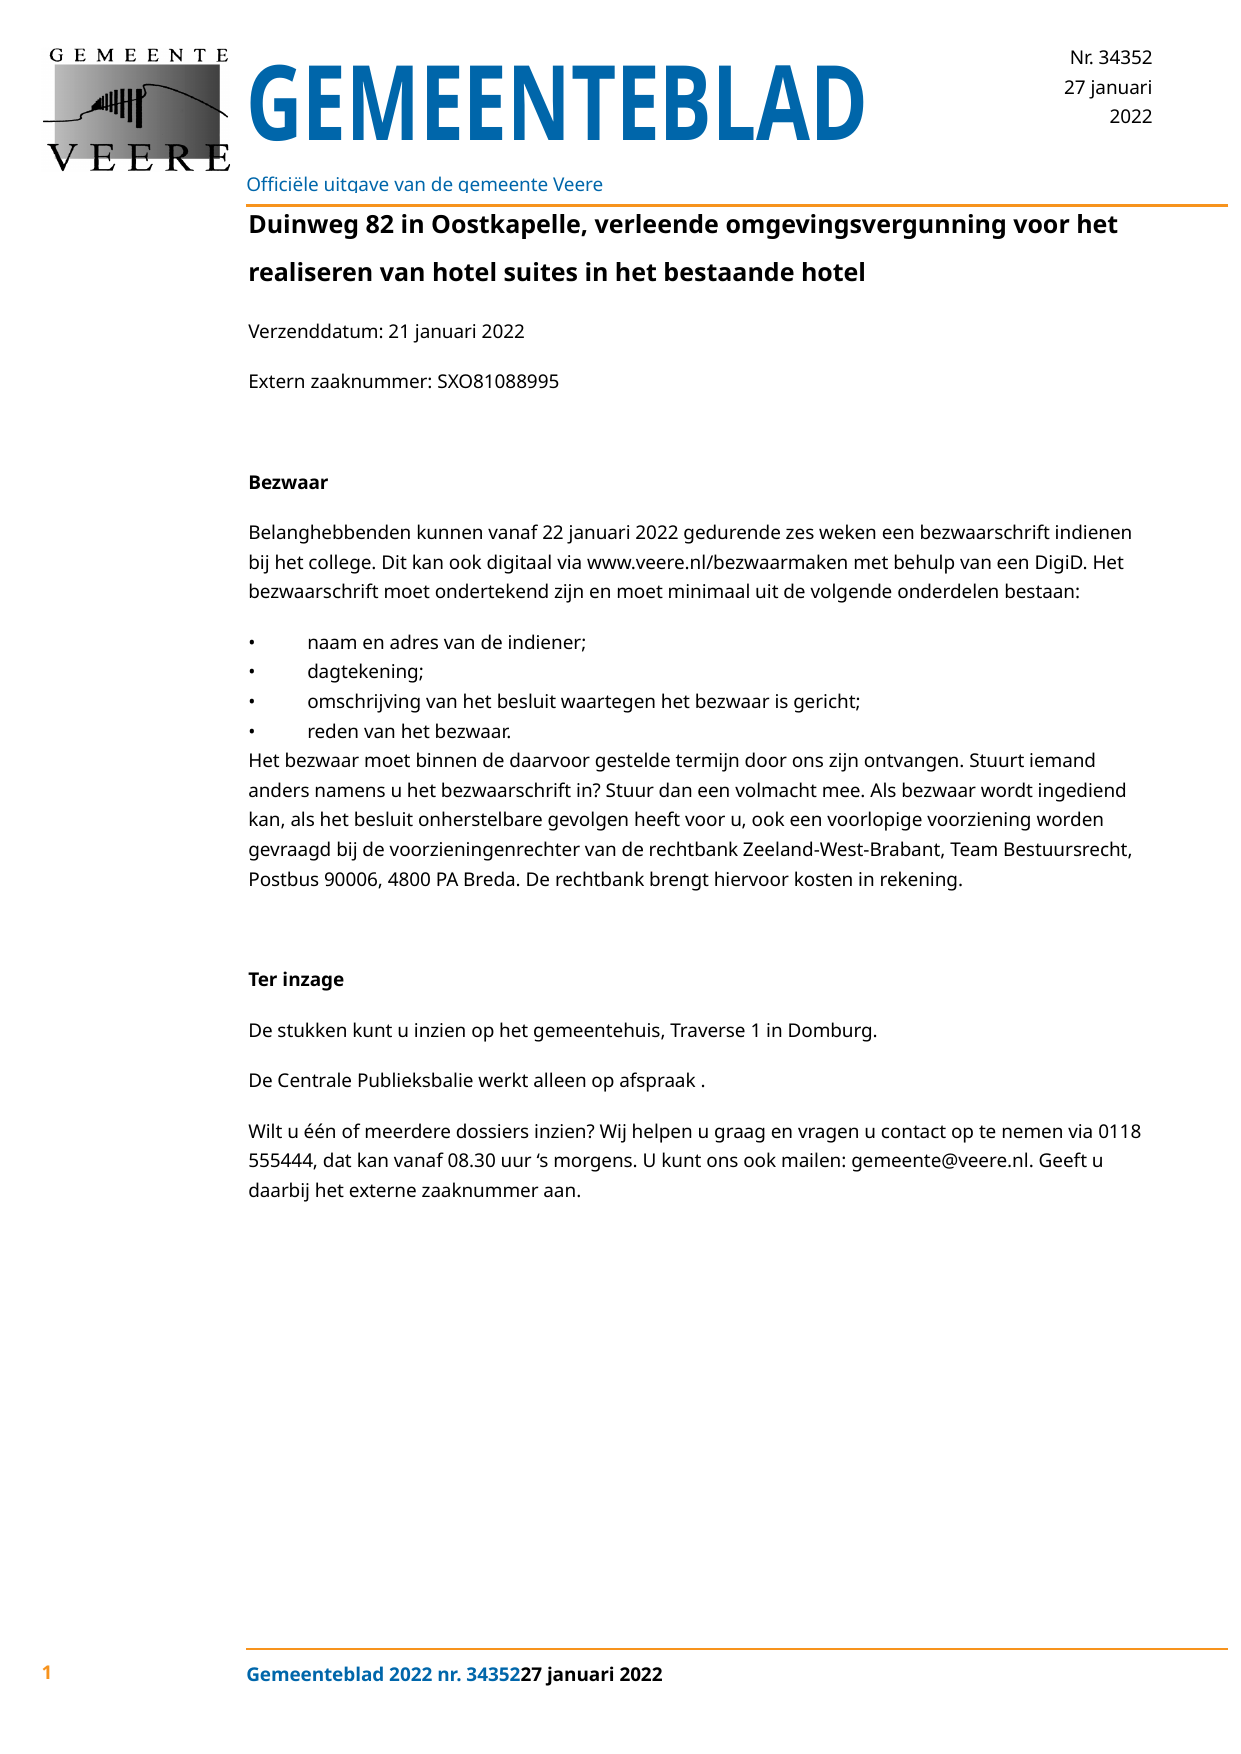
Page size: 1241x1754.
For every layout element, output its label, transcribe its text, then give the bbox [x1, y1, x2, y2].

list dagtekening; [248, 659, 1152, 684]
list reden van het bezwaar. [248, 718, 1152, 744]
text Verzenddatum: 21 januari 2022 [248, 318, 1152, 344]
text Extern zaaknummer: SXO81088995 [248, 368, 1152, 394]
picture [41, 47, 231, 172]
text Ter inzage [248, 967, 1152, 992]
text Wilt u één of meerdere dossiers inzien? Wij helpen u graag en vragen u contact op te nemen via 0118 555444, dat kan vanaf 08.30 uur ‘s morgens. U kunt ons ook mailen: gemeente@veere.nl. Geeft u daarbij het externe zaaknummer aan. [248, 1118, 1152, 1203]
list omschrijving van het besluit waartegen het bezwaar is gericht; [248, 688, 1152, 714]
text De Centrale Publieksbalie werkt alleen op afspraak . [248, 1067, 1152, 1093]
text Duinweg 82 in Oostkapelle, verleende omgevingsvergunning voor het realiseren van hotel suites in het bestaande hotel [248, 207, 1152, 288]
list naam en adres van de indiener; [248, 629, 1152, 655]
text Bezwaar [248, 469, 1152, 495]
text Belanghebbenden kunnen vanaf 22 januari 2022 gedurende zes weken een bezwaarschrift indienen bij het college. Dit kan ook digitaal via www.veere.nl/bezwaarmaken met behulp van een DigiD. Het bezwaarschrift moet ondertekend zijn en moet minimaal uit de volgende onderdelen bestaan: [248, 519, 1152, 604]
text De stukken kunt u inzien op het gemeentehuis, Traverse 1 in Domburg. [248, 1017, 1152, 1043]
text Het bezwaar moet binnen de daarvoor gestelde termijn door ons zijn ontvangen. Stuurt iemand anders namens u het bezwaarschrift in? Stuur dan een volmacht mee. Als bezwaar wordt ingediend kan, als het besluit onherstelbare gevolgen heeft voor u, ook een voorlopige voorziening worden gevraagd bij de voorzieningenrechter van de rechtbank Zeeland-West-Brabant, Team Bestuursrecht, Postbus 90006, 4800 PA Breda. De rechtbank brengt hiervoor kosten in rekening. [248, 747, 1152, 892]
